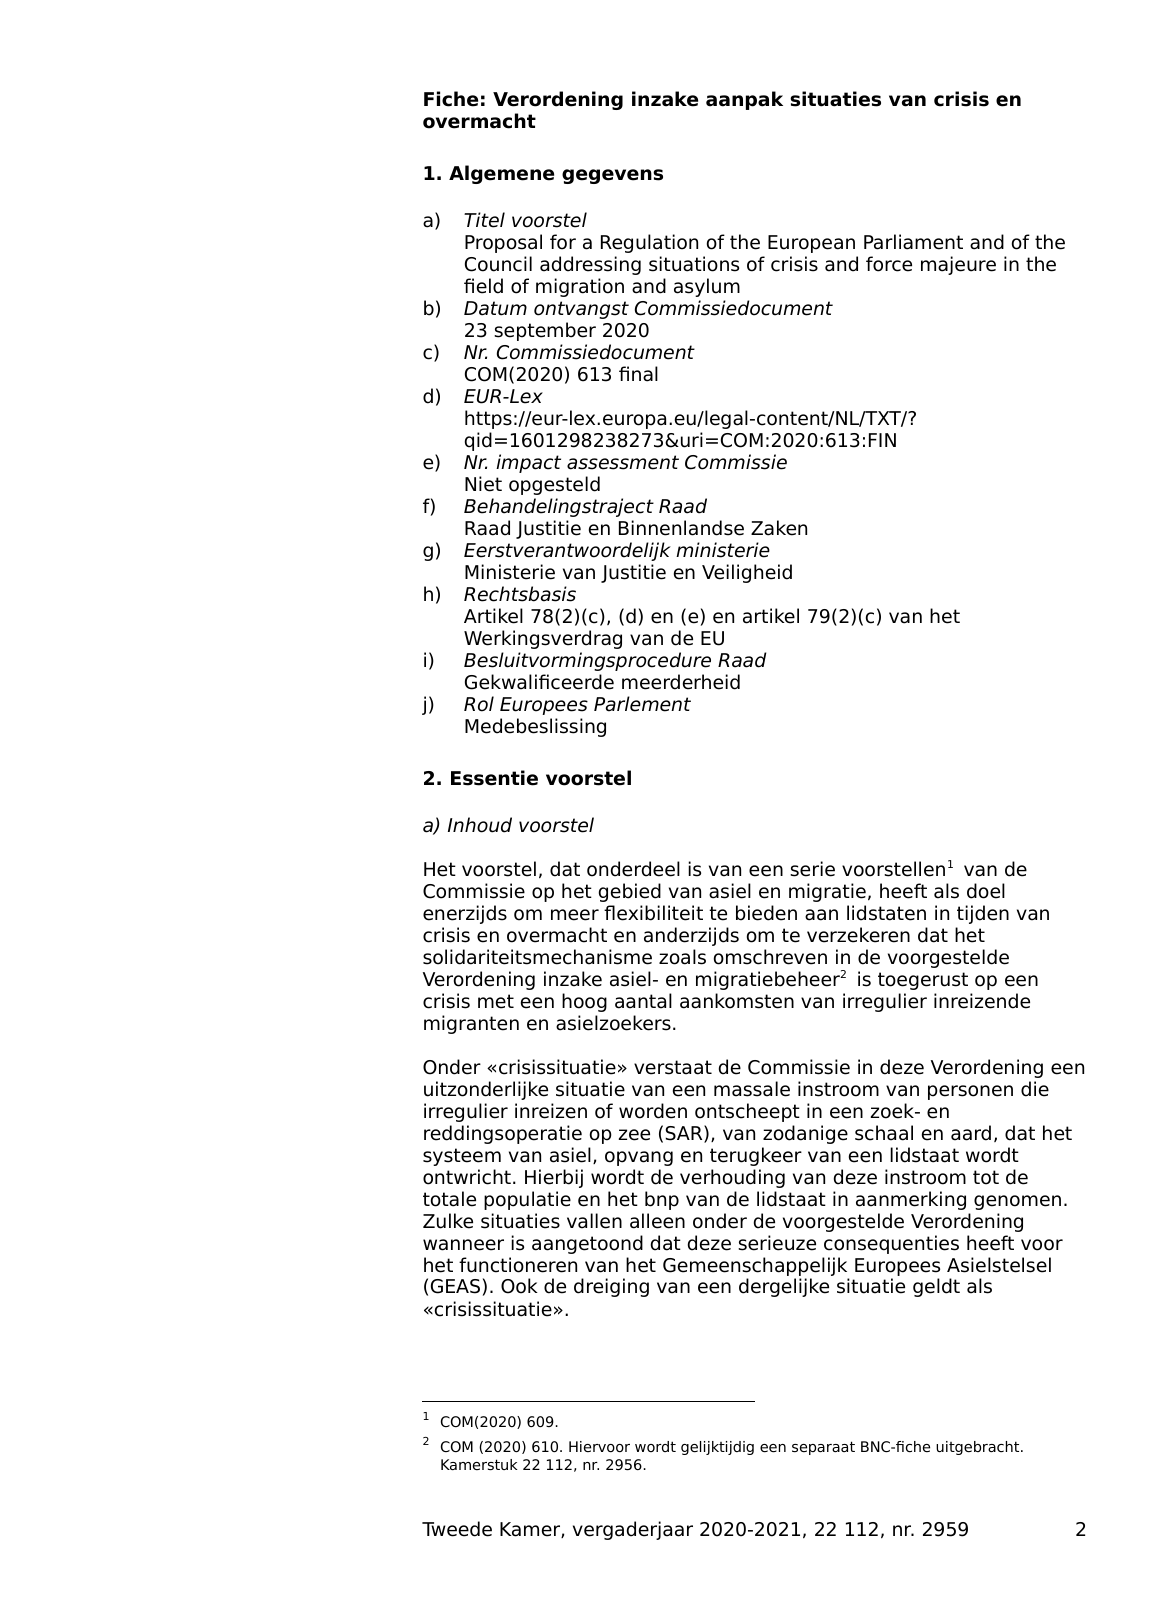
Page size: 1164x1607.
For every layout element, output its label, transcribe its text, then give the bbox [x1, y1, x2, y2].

text b) Datum ontvangst Commissiedocument [422, 298, 1087, 320]
text Proposal for a Regulation of the European Parliament and of the Council addressing situations of crisis and force majeure in the field of migration and asylum [464, 232, 1087, 298]
subtitle 1. Algemene gegevens [422, 163, 1087, 185]
text Gekwalificeerde meerderheid [464, 672, 1087, 693]
text Artikel 78(2)(c), (d) en (e) en artikel 79(2)(c) van het Werkingsverdrag van de EU [464, 606, 1087, 649]
text c) Nr. Commissiedocument [422, 342, 1087, 364]
text COM(2020) 613 final [464, 364, 1087, 386]
text e) Nr. impact assessment Commissie [422, 452, 1087, 474]
text Niet opgesteld [464, 474, 1087, 496]
text i) Besluitvormingsprocedure Raad [422, 649, 1087, 672]
text Het voorstel, dat onderdeel is van een serie voorstellen van de Commissie op het gebied van asiel en migratie, heeft als doel enerzijds om meer flexibiliteit te bieden aan lidstaten in tijden van crisis en overmacht en anderzijds om te verzekeren dat het solidariteitsmechanisme zoals omschreven in de voorgestelde Verordening inzake asiel- en migratiebeheer is toegerust op een crisis met een hoog aantal aankomsten van irregulier inreizende migranten en asielzoekers. [422, 859, 1087, 1034]
subtitle Fiche: Verordening inzake aanpak situaties van crisis en overmacht [422, 89, 1087, 133]
text j) Rol Europees Parlement [422, 693, 1087, 716]
subtitle 2. Essentie voorstel [422, 767, 1087, 789]
text d) EUR-Lex [422, 386, 1087, 408]
text g) Eerstverantwoordelijk ministerie [422, 540, 1087, 562]
text 23 september 2020 [464, 320, 1087, 342]
text Raad Justitie en Binnenlandse Zaken [464, 518, 1087, 540]
text COM (2020) 610. Hiervoor wordt gelijktijdig een separaat BNC-fiche uitgebracht. Kamerstuk 22 112, nr. 2956. [422, 1435, 1087, 1474]
text h) Rechtsbasis [422, 584, 1087, 606]
text Medebeslissing [464, 716, 1087, 737]
text Ministerie van Justitie en Veiligheid [464, 562, 1087, 584]
text a) Titel voorstel [422, 210, 1087, 232]
text f) Behandelingstraject Raad [422, 496, 1087, 518]
text https://eur-lex.europa.eu/legal-content/NL/TXT/?qid=1601298238273&uri=COM:2020:613:FIN [464, 408, 1087, 452]
text COM(2020) 609. [422, 1410, 1087, 1432]
subtitle a) Inhoud voorstel [422, 814, 1087, 836]
text Onder «crisissituatie» verstaat de Commissie in deze Verordening een uitzonderlijke situatie van een massale instroom van personen die irregulier inreizen of worden ontscheept in een zoek- en reddingsoperatie op zee (SAR), van zodanige schaal en aard, dat het systeem van asiel, opvang en terugkeer van een lidstaat wordt ontwricht. Hierbij wordt de verhouding van deze instroom tot de totale populatie en het bnp van de lidstaat in aanmerking genomen. Zulke situaties vallen alleen onder de voorgestelde Verordening wanneer is aangetoond dat deze serieuze consequenties heeft voor het functioneren van het Gemeenschappelijk Europees Asielstelsel (GEAS). Ook de dreiging van een dergelijke situatie geldt als «crisissituatie». [422, 1057, 1087, 1320]
